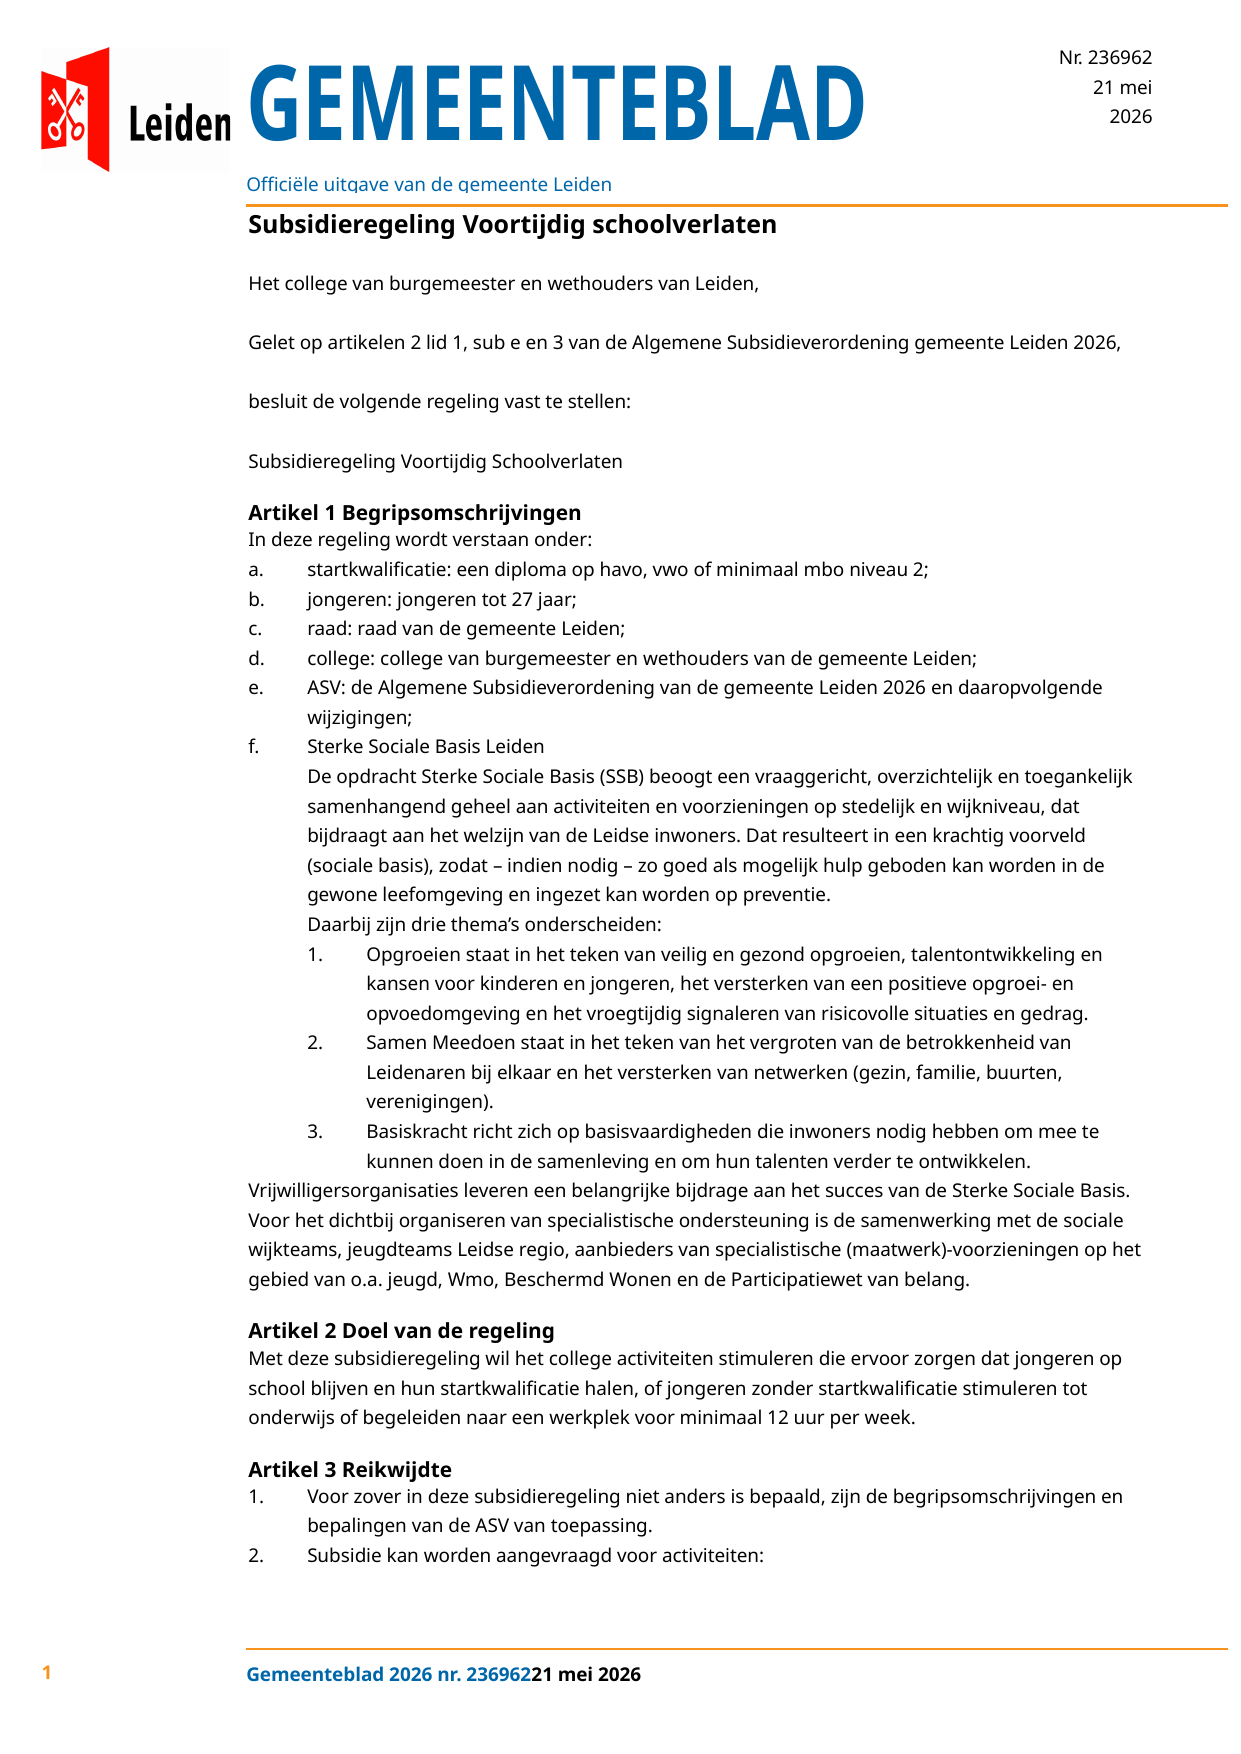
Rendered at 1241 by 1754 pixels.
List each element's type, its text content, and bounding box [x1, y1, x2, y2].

list Samen Meedoen staat in het teken van het vergroten van de betrokkenheid van Leidenaren bij elkaar en het versterken van netwerken (gezin, familie, buurten, verenigingen). [307, 1029, 1152, 1114]
text Artikel 1 Begripsomschrijvingen [248, 498, 1152, 527]
list jongeren: jongeren tot 27 jaar; [248, 586, 1152, 612]
list startkwalificatie: een diploma op havo, vwo of minimaal mbo niveau 2; [248, 556, 1152, 582]
text Artikel 2 Doel van de regeling [248, 1317, 1152, 1345]
list ASV: de Algemene Subsidieverordening van de gemeente Leiden 2026 en daaropvolgende wijzigingen; [248, 674, 1152, 730]
list Voor zover in deze subsidieregeling niet anders is bepaald, zijn de begripsomschrijvingen en bepalingen van de ASV van toepassing. [248, 1483, 1152, 1538]
text In deze regeling wordt verstaan onder: [248, 527, 1152, 552]
list college: college van burgemeester en wethouders van de gemeente Leiden; [248, 645, 1152, 671]
picture [41, 47, 231, 172]
list Daarbij zijn drie thema’s onderscheiden: [248, 911, 1152, 937]
list Opgroeien staat in het teken van veilig en gezond opgroeien, talentontwikkeling en kansen voor kinderen en jongeren, het versterken van een positieve opgroei- en opvoedomgeving en het vroegtijdig signaleren van risicovolle situaties en gedrag. [307, 941, 1152, 1026]
text Artikel 3 Reikwijdte [248, 1455, 1152, 1483]
list raad: raad van de gemeente Leiden; [248, 615, 1152, 641]
text Vrijwilligersorganisaties leveren een belangrijke bijdrage aan het succes van de Sterke Sociale Basis. Voor het dichtbij organiseren van specialistische ondersteuning is de samenwerking met de sociale wijkteams, jeugdteams Leidse regio, aanbieders van specialistische (maatwerk)-voorzieningen op het gebied van o.a. jeugd, Wmo, Beschermd Wonen en de Participatiewet van belang. [248, 1177, 1152, 1292]
text besluit de volgende regeling vast te stellen: [248, 389, 1152, 414]
text Gelet op artikelen 2 lid 1, sub e en 3 van de Algemene Subsidieverordening gemeente Leiden 2026, [248, 329, 1152, 355]
list Basiskracht richt zich op basisvaardigheden die inwoners nodig hebben om mee te kunnen doen in de samenleving en om hun talenten verder te ontwikkelen. [307, 1118, 1152, 1174]
text Subsidieregeling Voortijdig schoolverlaten [248, 207, 1152, 241]
text Het college van burgemeester en wethouders van Leiden, [248, 270, 1152, 296]
text Subsidieregeling Voortijdig Schoolverlaten [248, 448, 1152, 473]
list Sterke Sociale Basis Leiden [248, 734, 1152, 759]
list De opdracht Sterke Sociale Basis (SSB) beoogt een vraaggericht, overzichtelijk en toegankelijk samenhangend geheel aan activiteiten en voorzieningen op stedelijk en wijkniveau, dat bijdraagt aan het welzijn van de Leidse inwoners. Dat resulteert in een krachtig voorveld (sociale basis), zodat – indien nodig – zo goed als mogelijk hulp geboden kan worden in de gewone leefomgeving en ingezet kan worden op preventie. [248, 763, 1152, 907]
text Met deze subsidieregeling wil het college activiteiten stimuleren die ervoor zorgen dat jongeren op school blijven en hun startkwalificatie halen, of jongeren zonder startkwalificatie stimuleren tot onderwijs of begeleiden naar een werkplek voor minimaal 12 uur per week. [248, 1345, 1152, 1430]
list Subsidie kan worden aangevraagd voor activiteiten: [248, 1542, 1152, 1568]
